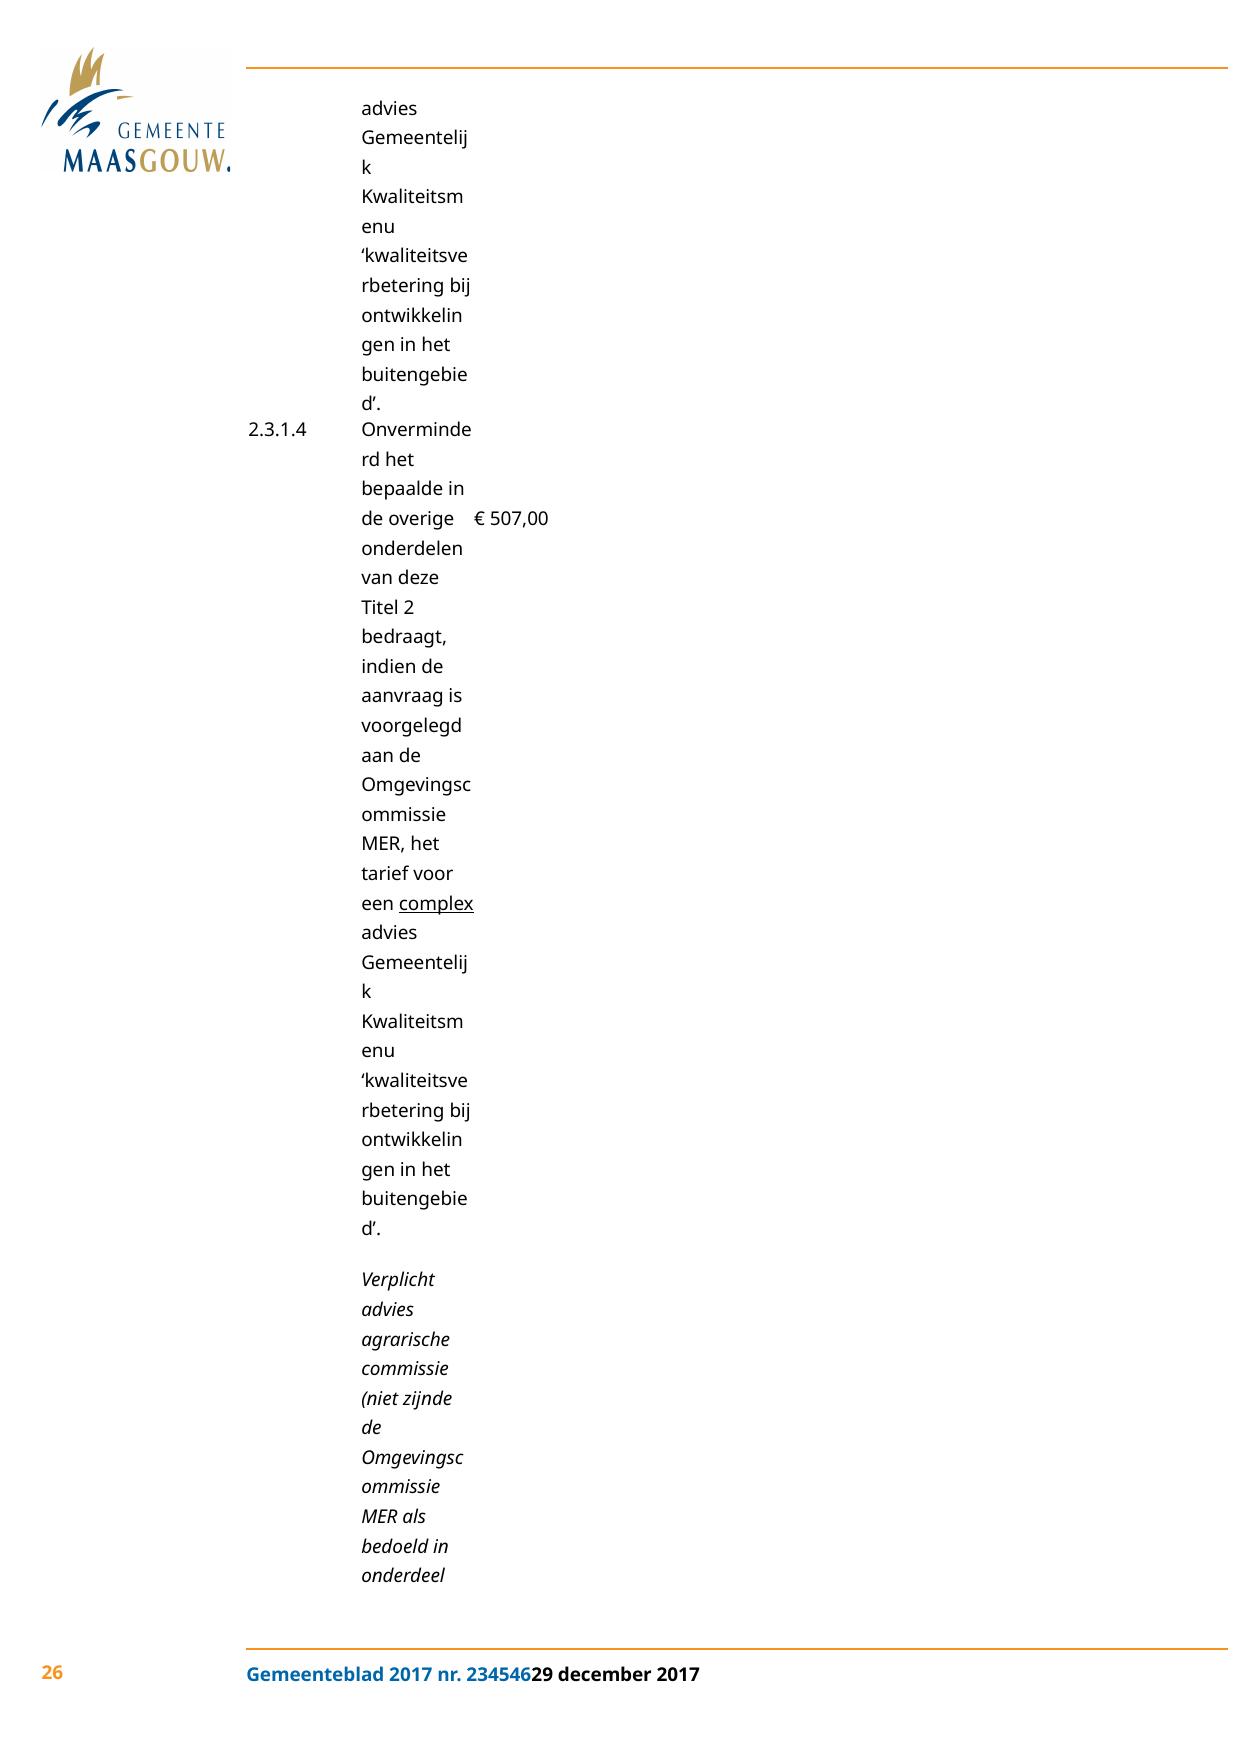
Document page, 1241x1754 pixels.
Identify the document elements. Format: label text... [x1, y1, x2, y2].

table_cell Onverminderd het bepaalde in de overige onderdelen van deze Titel 2 bedraagt, indien de aanvraag is voorgelegd aan de Omgevingscommissie MER, het tarief voor een complex advies Gemeentelijk Kwaliteitsmenu ‘kwaliteitsverbetering bij ontwikkelingen in het buitengebied’. [361, 416, 474, 1241]
table_cell [248, 95, 361, 416]
picture [41, 47, 231, 172]
table_cell [474, 1241, 587, 1267]
table_cell [474, 95, 587, 416]
table_cell [248, 1241, 361, 1267]
table_cell [361, 1241, 474, 1267]
table_cell [474, 1267, 587, 1588]
table_cell 2.3.1.4 [248, 416, 361, 1241]
table_cell Verplicht advies agrarische commissie (niet zijnde de Omgevingscommissie MER als bedoeld in onderdeel [361, 1267, 474, 1588]
table_cell € 507,00 [474, 416, 587, 1241]
table_cell [248, 1267, 361, 1588]
table_cell advies Gemeentelijk Kwaliteitsmenu ‘kwaliteitsverbetering bij ontwikkelingen in het buitengebied’. [361, 95, 474, 416]
